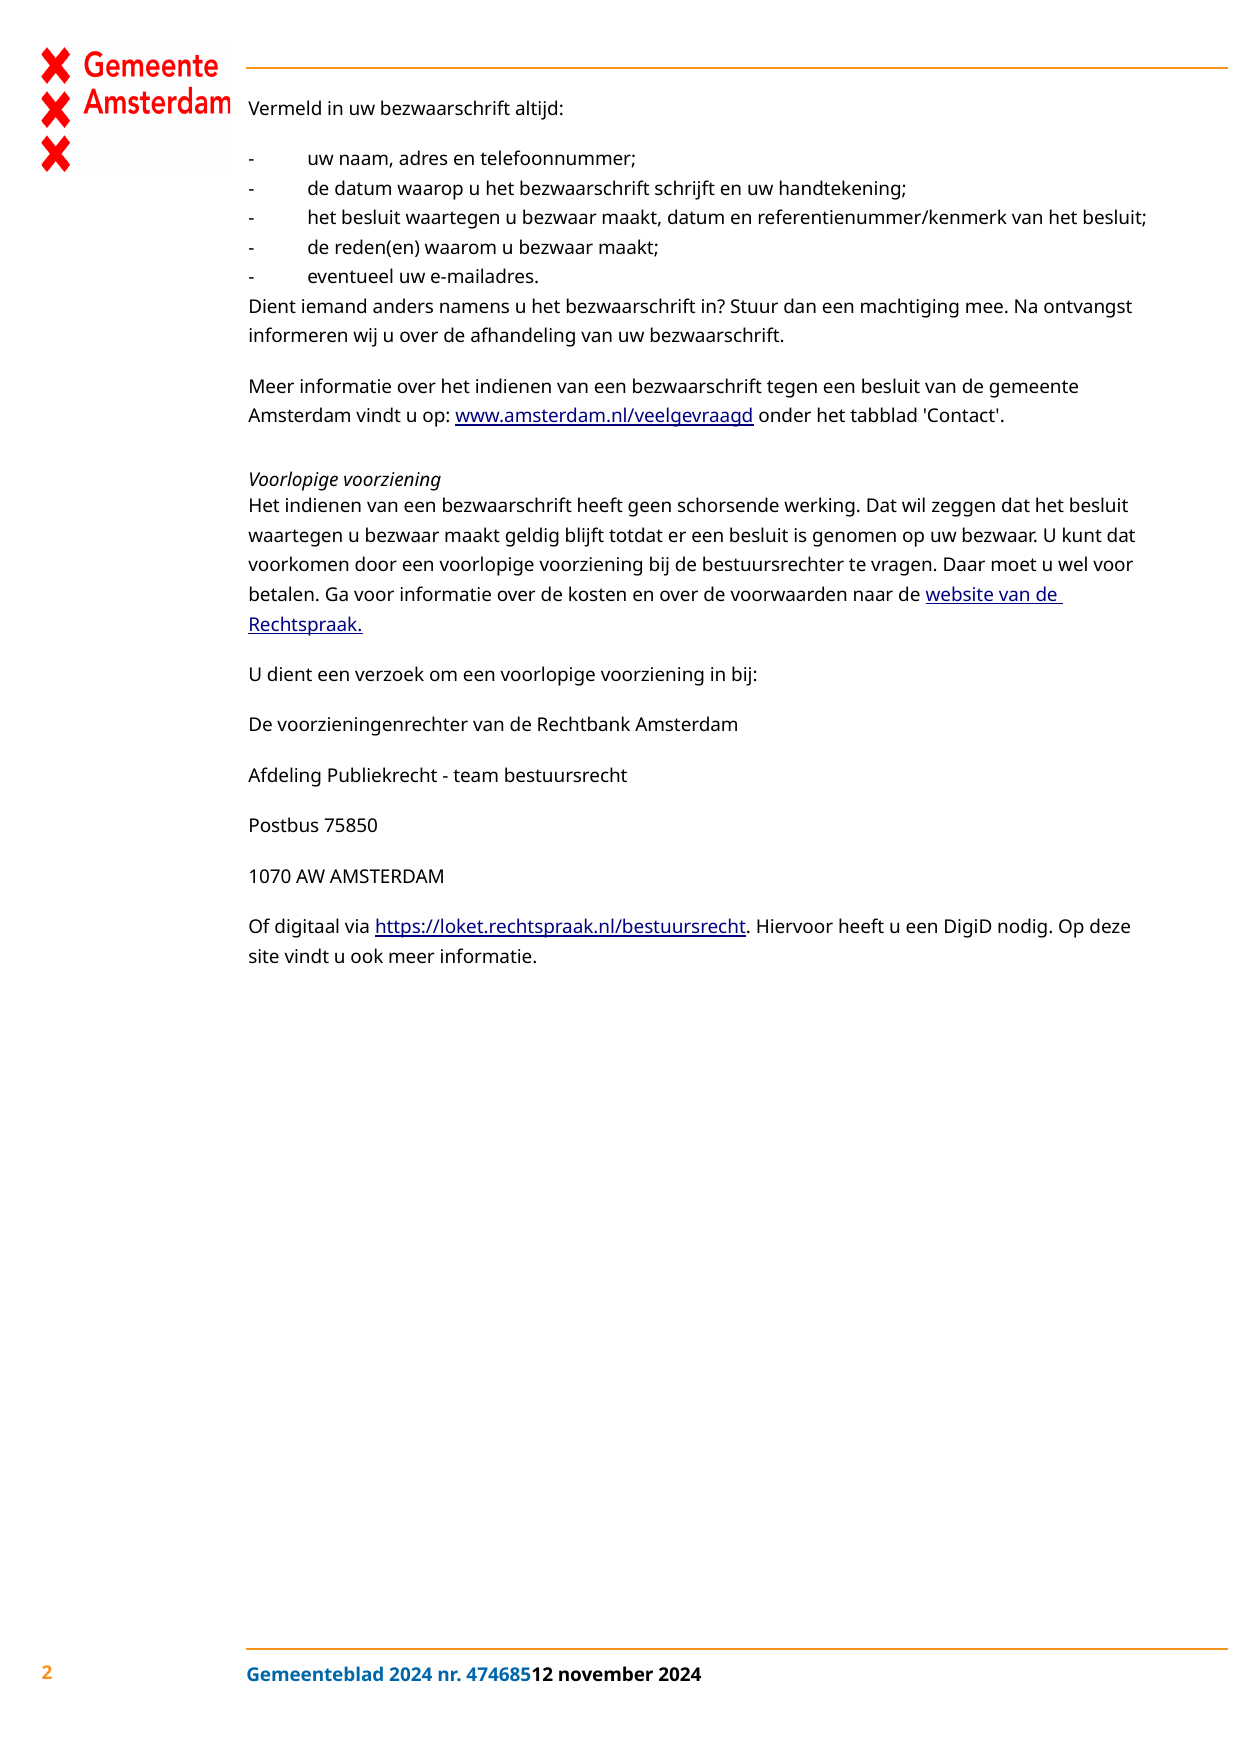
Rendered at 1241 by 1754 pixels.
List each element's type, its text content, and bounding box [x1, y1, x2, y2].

list eventueel uw e-mailadres. [248, 263, 1152, 289]
list uw naam, adres en telefoonnummer; [248, 145, 1152, 171]
text Afdeling Publiekrecht - team bestuursrecht [248, 762, 1152, 788]
text Vermeld in uw bezwaarschrift altijd: [248, 95, 1152, 121]
text Het indienen van een bezwaarschrift heeft geen schorsende werking. Dat wil zeggen dat het besluit waartegen u bezwaar maakt geldig blijft totdat er een besluit is genomen op uw bezwaar. U kunt dat voorkomen door een voorlopige voorziening bij de bestuursrechter te vragen. Daar moet u wel voor betalen. Ga voor informatie over de kosten en over de voorwaarden naar de website van de Rechtspraak. [248, 492, 1152, 636]
list de datum waarop u het bezwaarschrift schrijft en uw handtekening; [248, 175, 1152, 201]
text 1070 AW AMSTERDAM [248, 863, 1152, 888]
list de reden(en) waarom u bezwaar maakt; [248, 234, 1152, 260]
text U dient een verzoek om een voorlopige voorziening in bij: [248, 661, 1152, 687]
text Dient iemand anders namens u het bezwaarschrift in? Stuur dan een machtiging mee. Na ontvangst informeren wij u over de afhandeling van uw bezwaarschrift. [248, 293, 1152, 348]
text Meer informatie over het indienen van een bezwaarschrift tegen een besluit van de gemeente Amsterdam vindt u op: www.amsterdam.nl/veelgevraagd onder het tabblad 'Contact'. [248, 373, 1152, 428]
list het besluit waartegen u bezwaar maakt, datum en referentienummer/kenmerk van het besluit; [248, 204, 1152, 230]
text De voorzieningenrechter van de Rechtbank Amsterdam [248, 712, 1152, 737]
text Voorlopige voorziening [248, 467, 1152, 492]
text Of digitaal via https://loket.rechtspraak.nl/bestuursrecht. Hiervoor heeft u een DigiD nodig. Op deze site vindt u ook meer informatie. [248, 913, 1152, 968]
text Postbus 75850 [248, 812, 1152, 838]
picture [41, 47, 231, 172]
